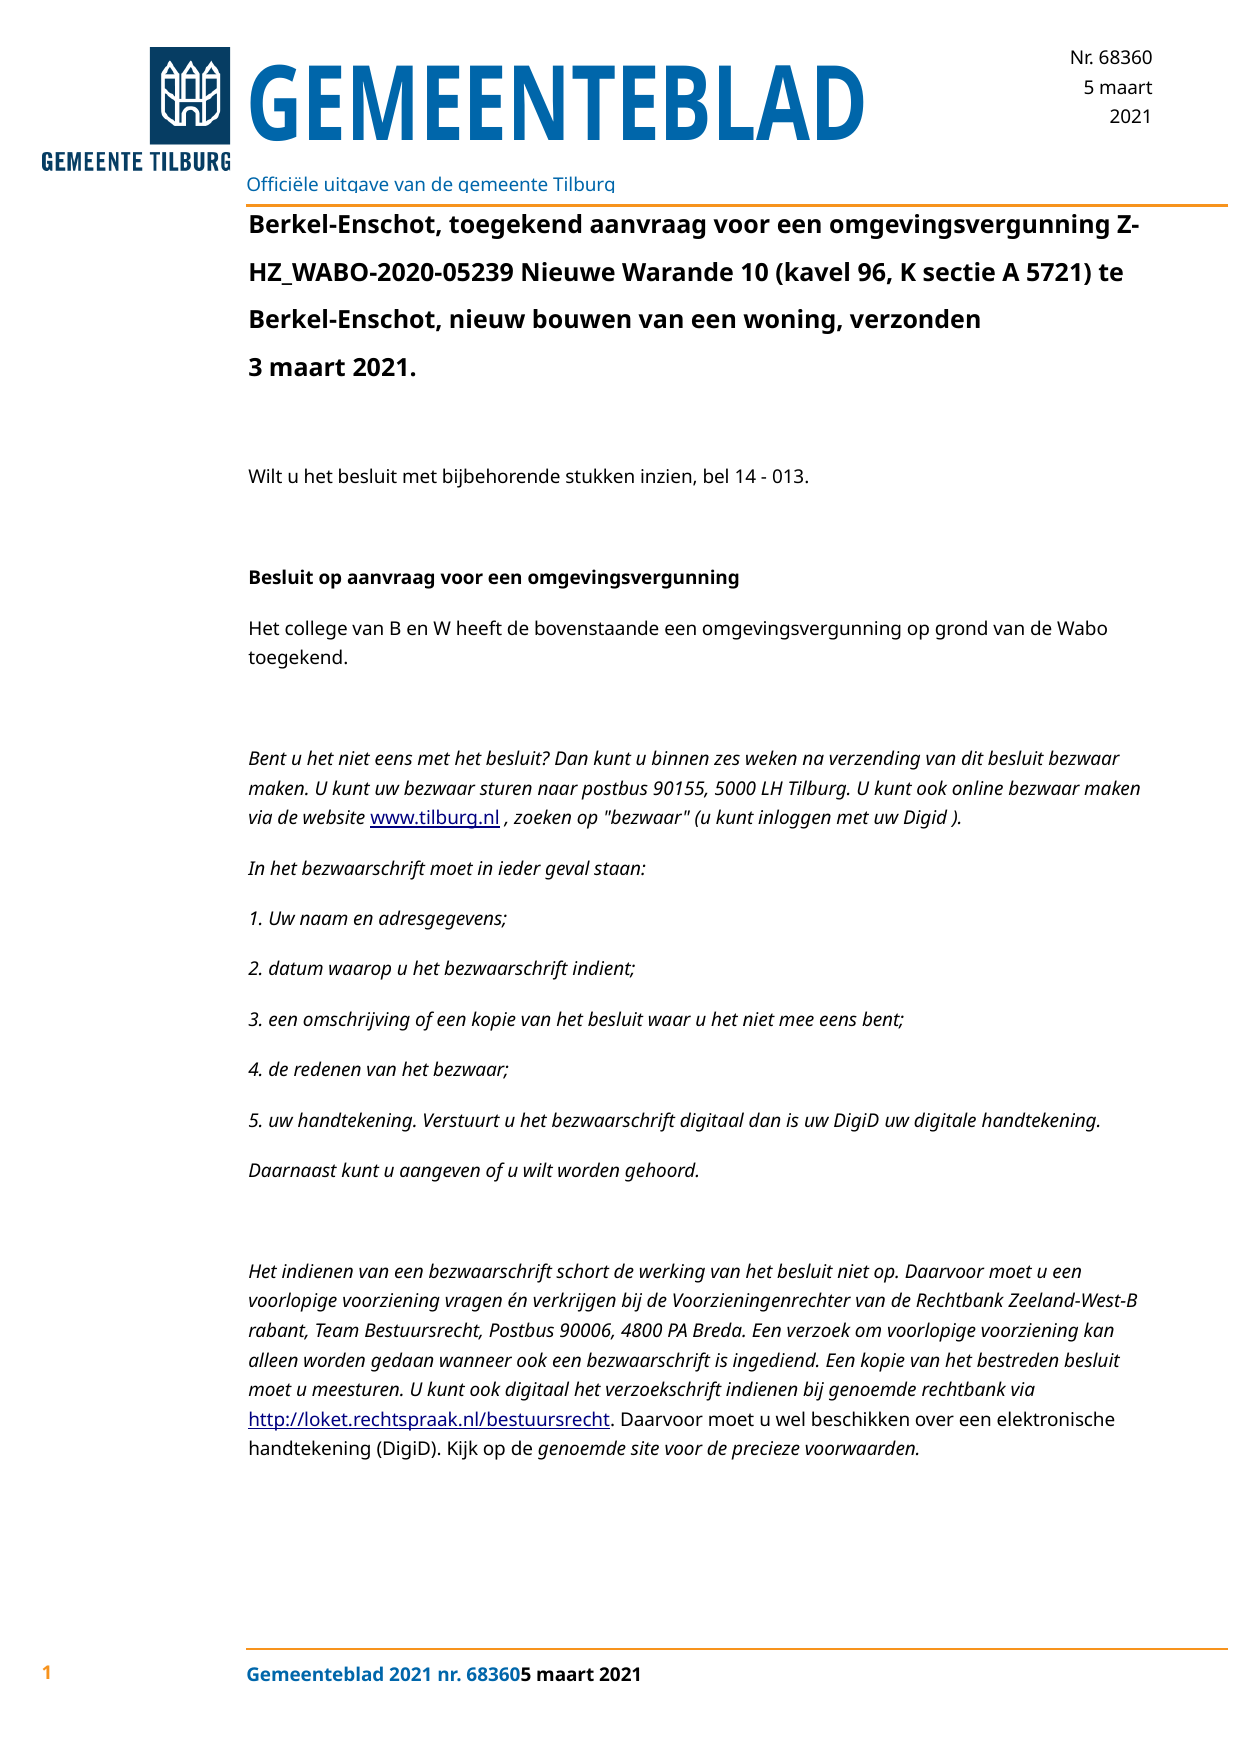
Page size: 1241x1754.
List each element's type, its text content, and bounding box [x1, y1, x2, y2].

text 1. Uw naam en adresgegevens; [248, 905, 1152, 931]
text 2. datum waarop u het bezwaarschrift indient; [248, 956, 1152, 981]
text In het bezwaarschrift moet in ieder geval staan: [248, 855, 1152, 881]
text 5. uw handtekening. Verstuurt u het bezwaarschrift digitaal dan is uw DigiD uw digitale handtekening. [248, 1107, 1152, 1133]
text 3. een omschrijving of een kopie van het besluit waar u het niet mee eens bent; [248, 1006, 1152, 1032]
text 4. de redenen van het bezwaar; [248, 1056, 1152, 1082]
text Het indienen van een bezwaarschrift schort de werking van het besluit niet op. Daarvoor moet u een voorlopige voorziening vragen én verkrijgen bij de Voorzieningenrechter van de Rechtbank Zeeland-West-B rabant, Team Bestuursrecht, Postbus 90006, 4800 PA Breda. Een verzoek om voorlopige voorziening kan alleen worden gedaan wanneer ook een bezwaarschrift is ingediend. Een kopie van het bestreden besluit moet u meesturen. U kunt ook digitaal het verzoekschrift indienen bij genoemde rechtbank via http://loket.rechtspraak.nl/bestuursrecht. Daarvoor moet u wel beschikken over een elektronische handtekening (DigiD). Kijk op de genoemde site voor de precieze voorwaarden. [248, 1258, 1152, 1461]
text Het college van B en W heeft de bovenstaande een omgevingsvergunning op grond van de Wabo toegekend. [248, 615, 1152, 670]
picture [41, 47, 231, 172]
text Bent u het niet eens met het besluit? Dan kunt u binnen zes weken na verzending van dit besluit bezwaar maken. U kunt uw bezwaar sturen naar postbus 90155, 5000 LH Tilburg. U kunt ook online bezwaar maken via de website www.tilburg.nl , zoeken op "bezwaar" (u kunt inloggen met uw Digid ). [248, 745, 1152, 830]
text Wilt u het besluit met bijbehorende stukken inzien, bel 14 - 013. [248, 463, 1152, 489]
text Berkel-Enschot, toegekend aanvraag voor een omgevingsvergunning Z-HZ_WABO-2020-05239 Nieuwe Warande 10 (kavel 96, K sectie A 5721) te Berkel-Enschot, nieuw bouwen van een woning, verzonden 3 maart 2021. [248, 207, 1152, 384]
text Besluit op aanvraag voor een omgevingsvergunning [248, 564, 1152, 590]
text Daarnaast kunt u aangeven of u wilt worden gehoord. [248, 1157, 1152, 1183]
